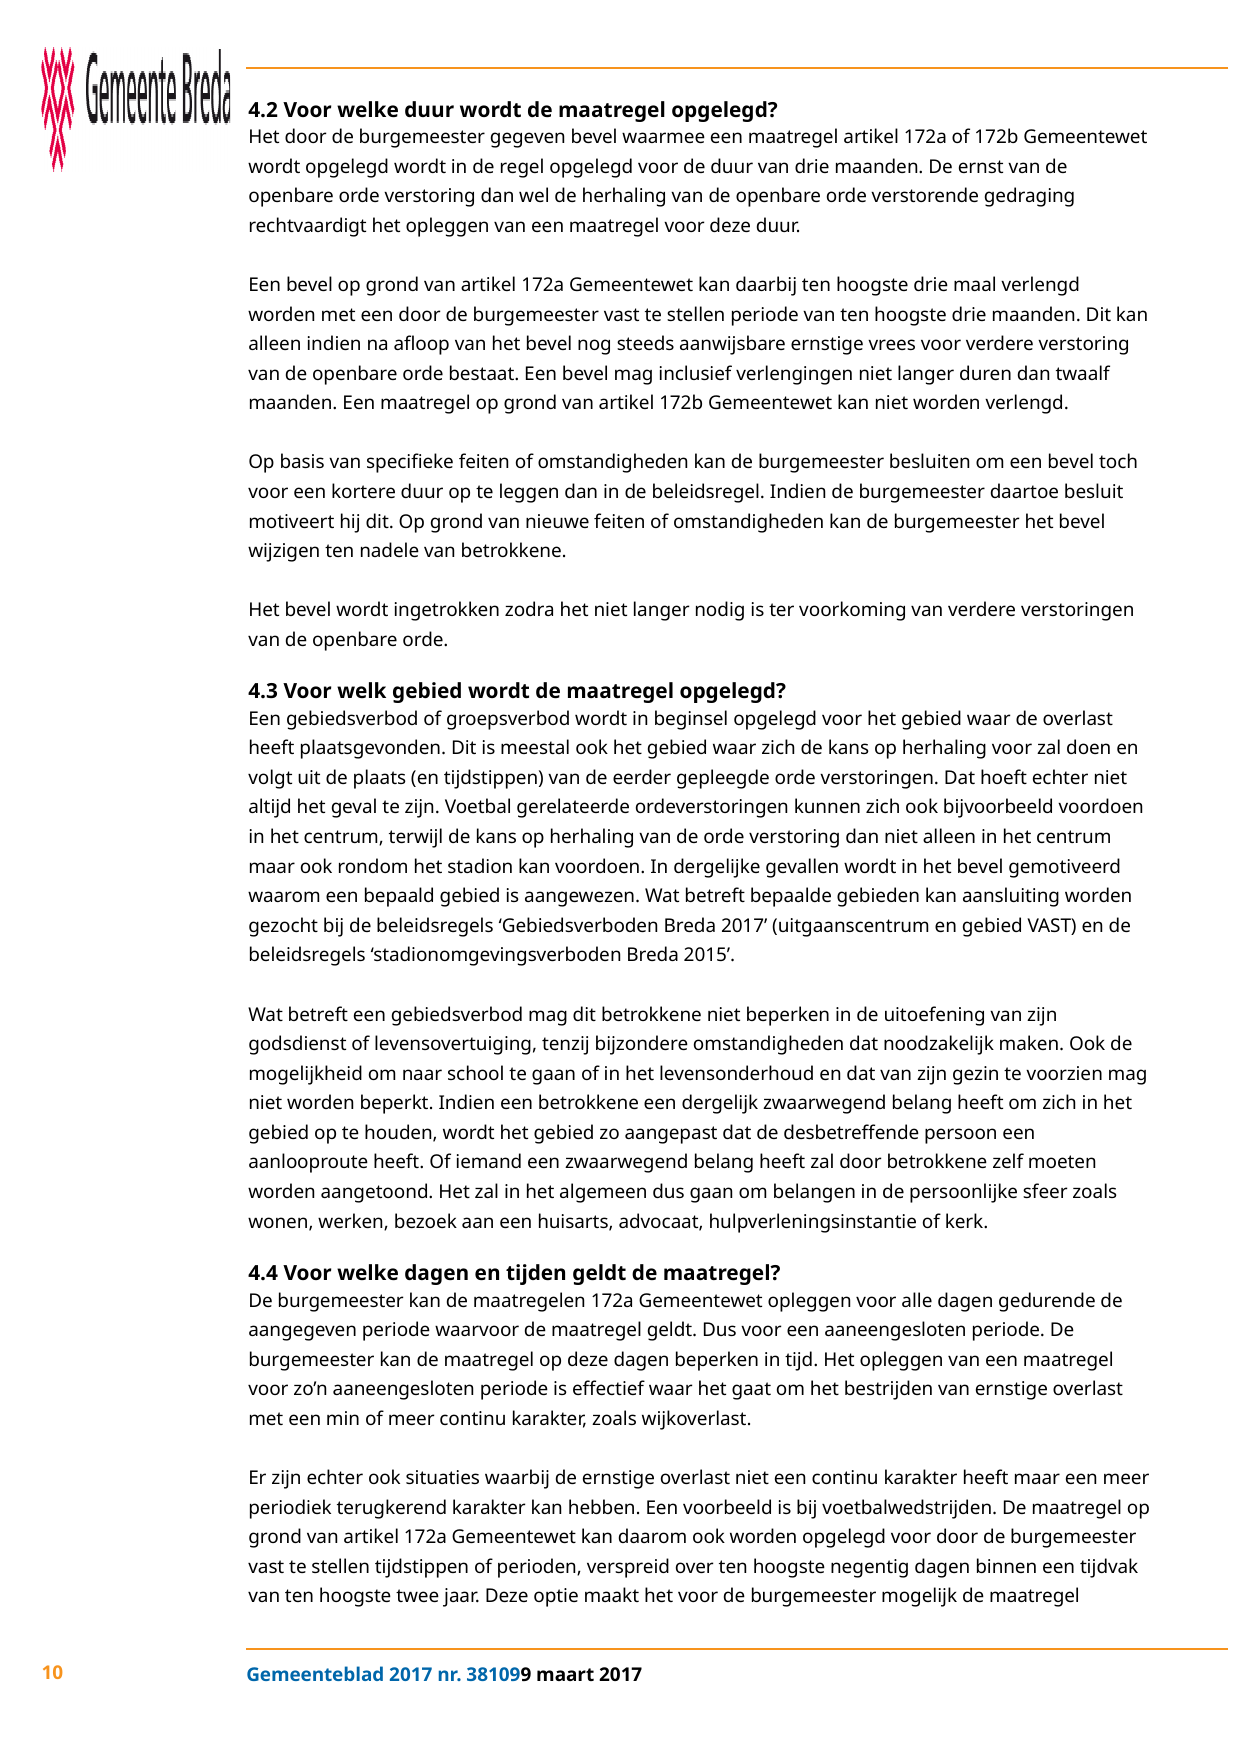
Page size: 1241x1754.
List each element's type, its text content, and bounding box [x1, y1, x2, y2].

text 4.2 Voor welke duur wordt de maatregel opgelegd? [248, 95, 1152, 123]
text 4.4 Voor welke dagen en tijden geldt de maatregel? [248, 1258, 1152, 1287]
text Het door de burgemeester gegeven bevel waarmee een maatregel artikel 172a of 172b Gemeentewet wordt opgelegd wordt in de regel opgelegd voor de duur van drie maanden. De ernst van de openbare orde verstoring dan wel de herhaling van de openbare orde verstorende gedraging rechtvaardigt het opleggen van een maatregel voor deze duur. [248, 123, 1152, 238]
text Wat betreft een gebiedsverbod mag dit betrokkene niet beperken in de uitoefening van zijn godsdienst of levensovertuiging, tenzij bijzondere omstandigheden dat noodzakelijk maken. Ook de mogelijkheid om naar school te gaan of in het levensonderhoud en dat van zijn gezin te voorzien mag niet worden beperkt. Indien een betrokkene een dergelijk zwaarwegend belang heeft om zich in het gebied op te houden, wordt het gebied zo aangepast dat de desbetreffende persoon een aanlooproute heeft. Of iemand een zwaarwegend belang heeft zal door betrokkene zelf moeten worden aangetoond. Het zal in het algemeen dus gaan om belangen in de persoonlijke sfeer zoals wonen, werken, bezoek aan een huisarts, advocaat, hulpverleningsinstantie of kerk. [248, 1001, 1152, 1234]
text Er zijn echter ook situaties waarbij de ernstige overlast niet een continu karakter heeft maar een meer periodiek terugkerend karakter kan hebben. Een voorbeeld is bij voetbalwedstrijden. De maatregel op grond van artikel 172a Gemeentewet kan daarom ook worden opgelegd voor door de burgemeester vast te stellen tijdstippen of perioden, verspreid over ten hoogste negentig dagen binnen een tijdvak van ten hoogste twee jaar. Deze optie maakt het voor de burgemeester mogelijk de maatregel [248, 1464, 1152, 1608]
text Een bevel op grond van artikel 172a Gemeentewet kan daarbij ten hoogste drie maal verlengd worden met een door de burgemeester vast te stellen periode van ten hoogste drie maanden. Dit kan alleen indien na afloop van het bevel nog steeds aanwijsbare ernstige vrees voor verdere verstoring van de openbare orde bestaat. Een bevel mag inclusief verlengingen niet langer duren dan twaalf maanden. Een maatregel op grond van artikel 172b Gemeentewet kan niet worden verlengd. [248, 271, 1152, 415]
text De burgemeester kan de maatregelen 172a Gemeentewet opleggen voor alle dagen gedurende de aangegeven periode waarvoor de maatregel geldt. Dus voor een aaneengesloten periode. De burgemeester kan de maatregel op deze dagen beperken in tijd. Het opleggen van een maatregel voor zo’n aaneengesloten periode is effectief waar het gaat om het bestrijden van ernstige overlast met een min of meer continu karakter, zoals wijkoverlast. [248, 1287, 1152, 1431]
text Het bevel wordt ingetrokken zodra het niet langer nodig is ter voorkoming van verdere verstoringen van de openbare orde. [248, 597, 1152, 652]
picture [41, 47, 231, 172]
text Een gebiedsverbod of groepsverbod wordt in beginsel opgelegd voor het gebied waar de overlast heeft plaatsgevonden. Dit is meestal ook het gebied waar zich de kans op herhaling voor zal doen en volgt uit de plaats (en tijdstippen) van de eerder gepleegde orde verstoringen. Dat hoeft echter niet altijd het geval te zijn. Voetbal gerelateerde ordeverstoringen kunnen zich ook bijvoorbeeld voordoen in het centrum, terwijl de kans op herhaling van de orde verstoring dan niet alleen in het centrum maar ook rondom het stadion kan voordoen. In dergelijke gevallen wordt in het bevel gemotiveerd waarom een bepaald gebied is aangewezen. Wat betreft bepaalde gebieden kan aansluiting worden gezocht bij de beleidsregels ‘Gebiedsverboden Breda 2017’ (uitgaanscentrum en gebied VAST) en de beleidsregels ‘stadionomgevingsverboden Breda 2015’. [248, 705, 1152, 967]
text 4.3 Voor welk gebied wordt de maatregel opgelegd? [248, 677, 1152, 705]
text Op basis van specifieke feiten of omstandigheden kan de burgemeester besluiten om een bevel toch voor een kortere duur op te leggen dan in de beleidsregel. Indien de burgemeester daartoe besluit motiveert hij dit. Op grond van nieuwe feiten of omstandigheden kan de burgemeester het bevel wijzigen ten nadele van betrokkene. [248, 449, 1152, 563]
